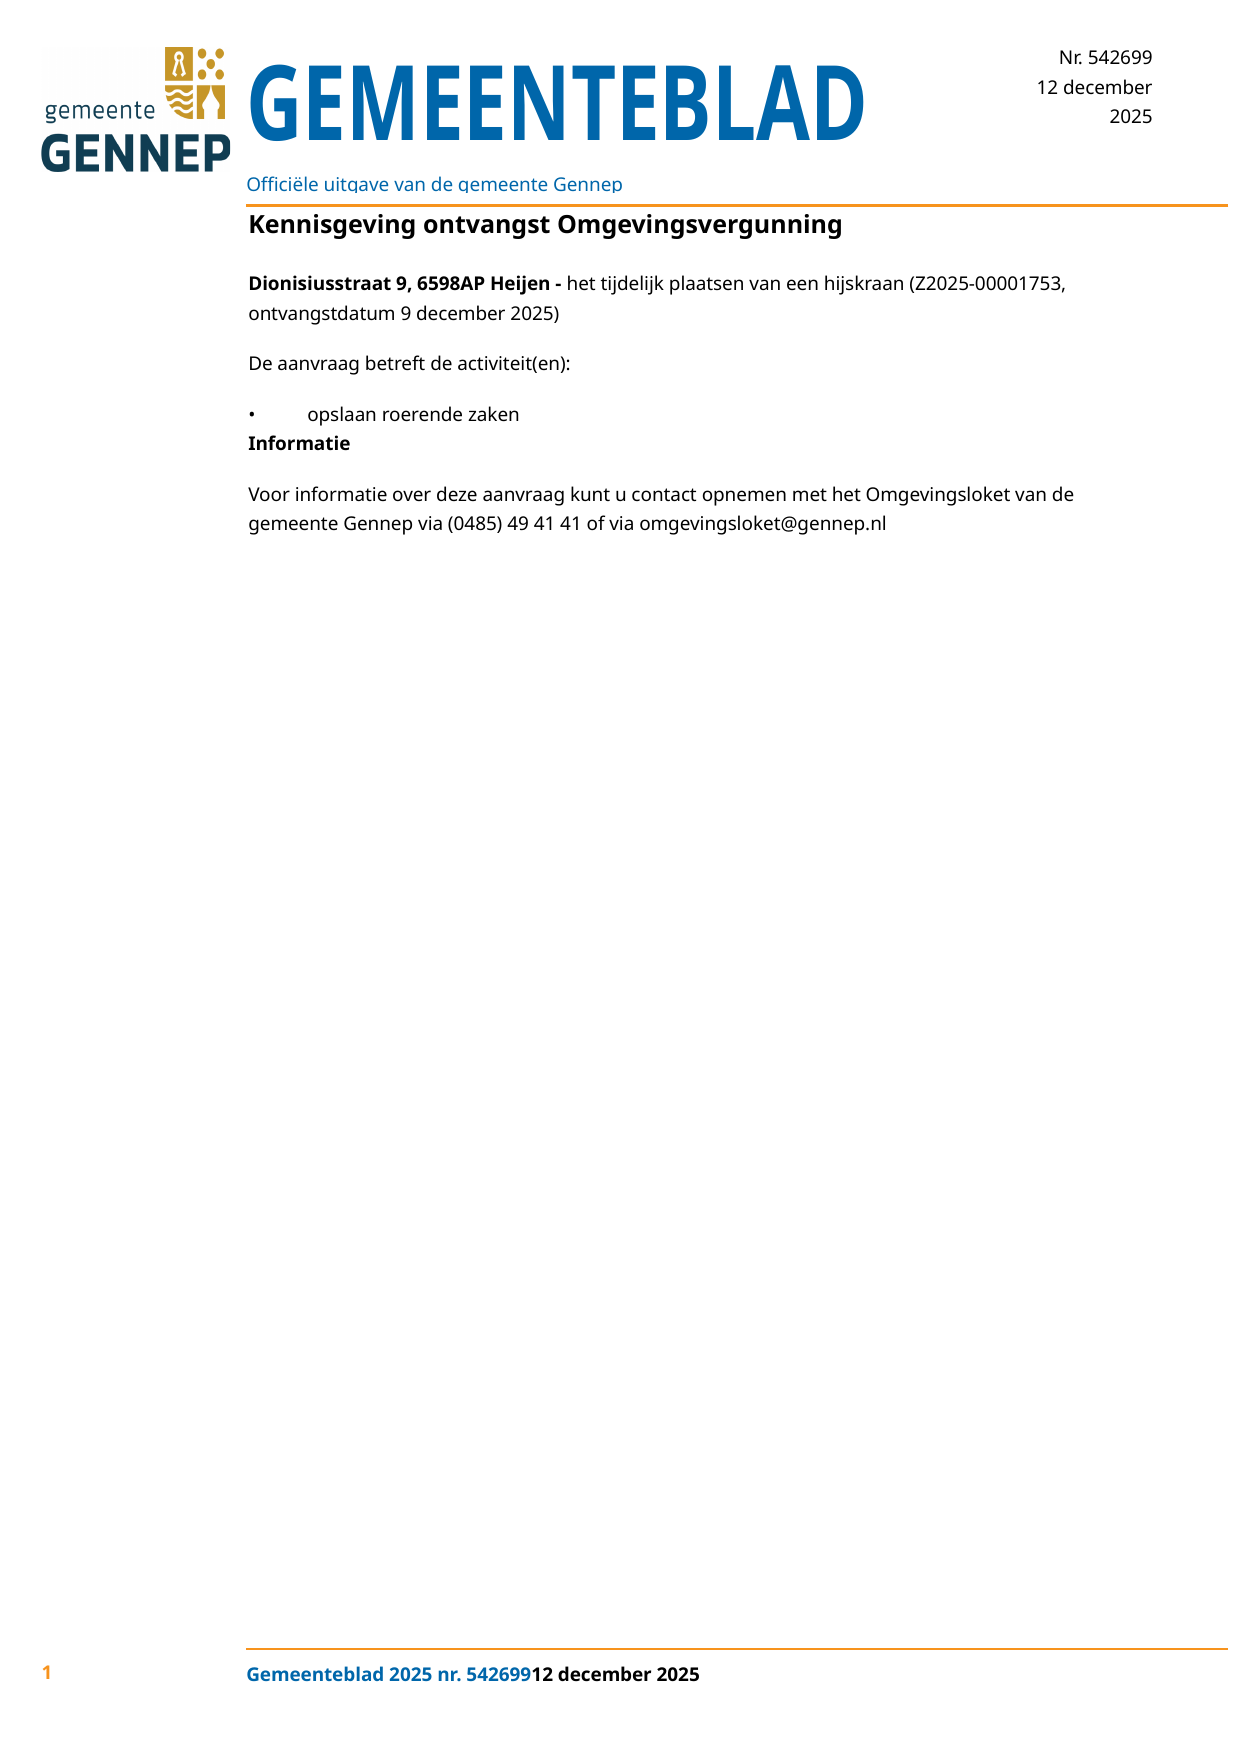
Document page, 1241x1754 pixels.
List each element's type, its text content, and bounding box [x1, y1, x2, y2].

text Kennisgeving ontvangst Omgevingsvergunning [248, 207, 1152, 241]
list opslaan roerende zaken [248, 401, 1152, 426]
text Dionisiusstraat 9, 6598AP Heijen - het tijdelijk plaatsen van een hijskraan (Z2025-00001753, ontvangstdatum 9 december 2025) [248, 270, 1152, 326]
text Voor informatie over deze aanvraag kunt u contact opnemen met het Omgevingsloket van de gemeente Gennep via (0485) 49 41 41 of via omgevingsloket@gennep.nl [248, 481, 1152, 536]
text De aanvraag betreft de activiteit(en): [248, 350, 1152, 376]
text Informatie [248, 430, 1152, 456]
picture [41, 47, 231, 172]
